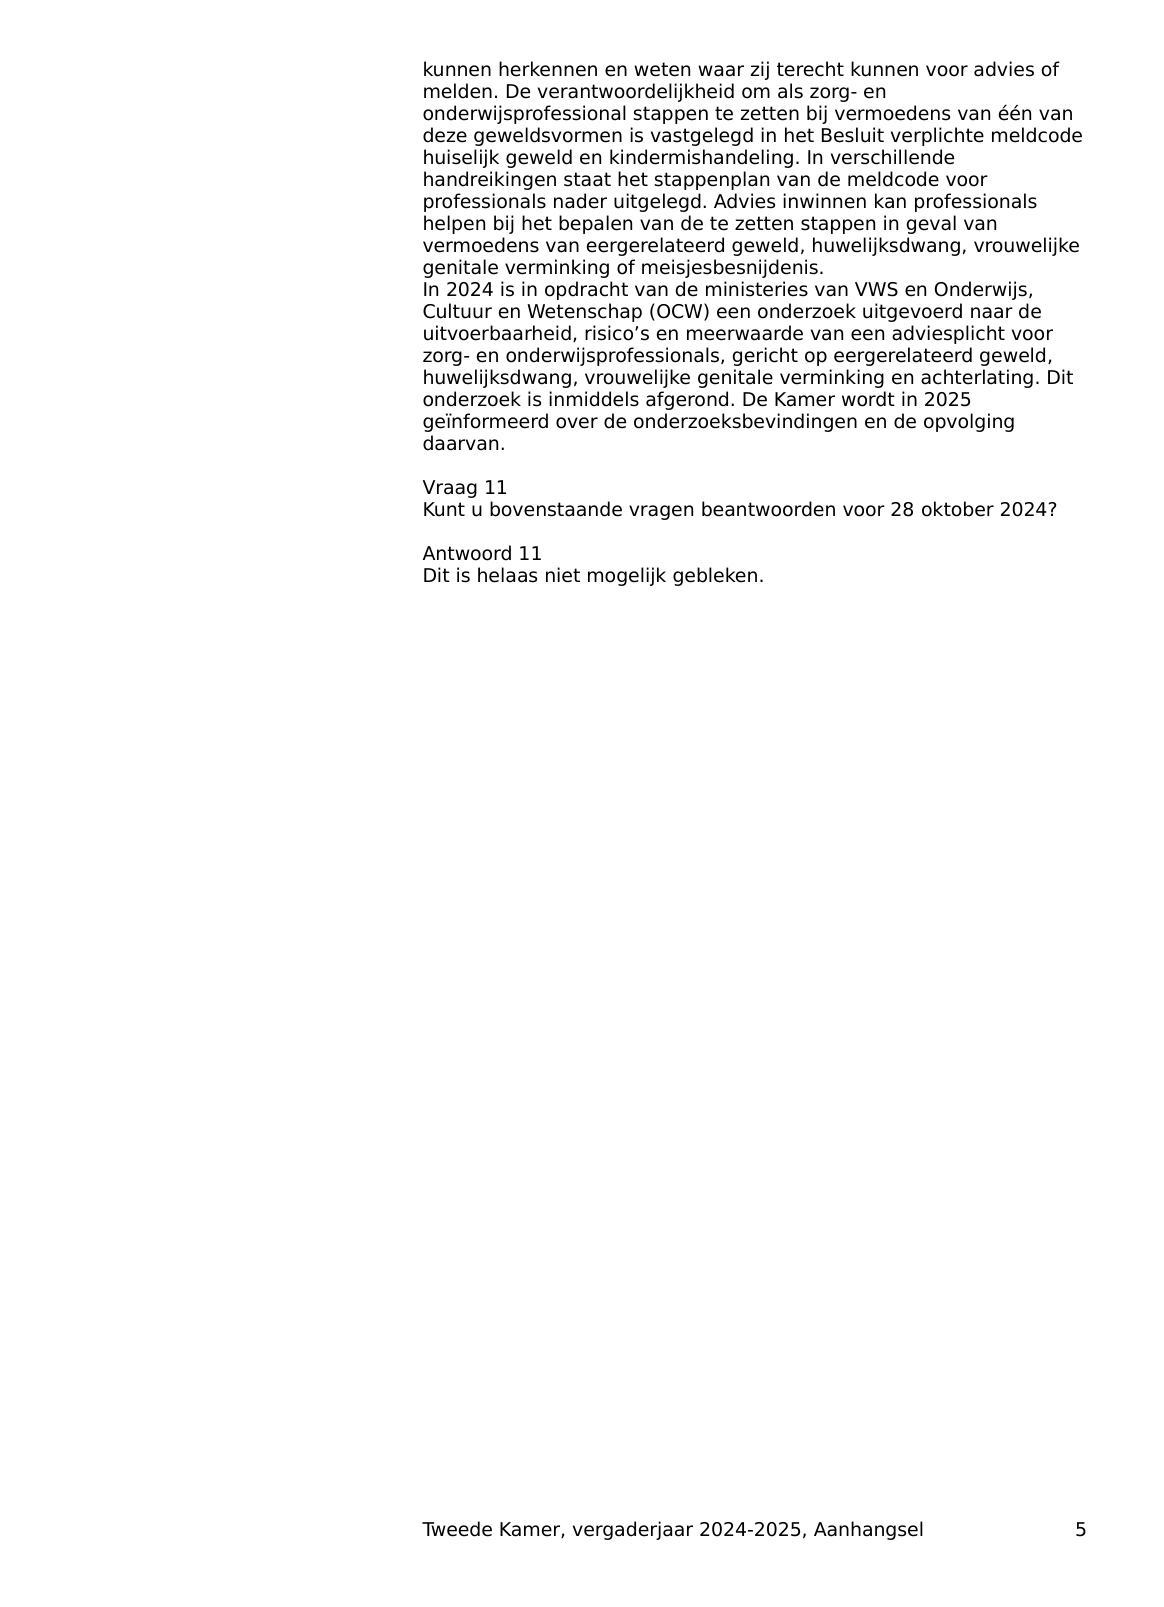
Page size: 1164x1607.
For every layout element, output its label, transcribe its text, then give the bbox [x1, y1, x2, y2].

text Antwoord 11 [422, 543, 1087, 565]
text Dit is helaas niet mogelijk gebleken. [422, 565, 1087, 587]
text In 2024 is in opdracht van de ministeries van VWS en Onderwijs, Cultuur en Wetenschap (OCW) een onderzoek uitgevoerd naar de uitvoerbaarheid, risico’s en meerwaarde van een adviesplicht voor zorg- en onderwijsprofessionals, gericht op eergerelateerd geweld, huwelijksdwang, vrouwelijke genitale verminking en achterlating. Dit onderzoek is inmiddels afgerond. De Kamer wordt in 2025 geïnformeerd over de onderzoeksbevindingen en de opvolging daarvan. [422, 279, 1087, 455]
text Kunt u bovenstaande vragen beantwoorden voor 28 oktober 2024? [422, 499, 1087, 521]
text Vraag 11 [422, 477, 1087, 499]
text kunnen herkennen en weten waar zij terecht kunnen voor advies of melden. De verantwoordelijkheid om als zorg- en onderwijsprofessional stappen te zetten bij vermoedens van één van deze geweldsvormen is vastgelegd in het Besluit verplichte meldcode huiselijk geweld en kindermishandeling. In verschillende handreikingen staat het stappenplan van de meldcode voor professionals nader uitgelegd. Advies inwinnen kan professionals helpen bij het bepalen van de te zetten stappen in geval van vermoedens van eergerelateerd geweld, huwelijksdwang, vrouwelijke genitale verminking of meisjesbesnijdenis. [422, 59, 1087, 279]
